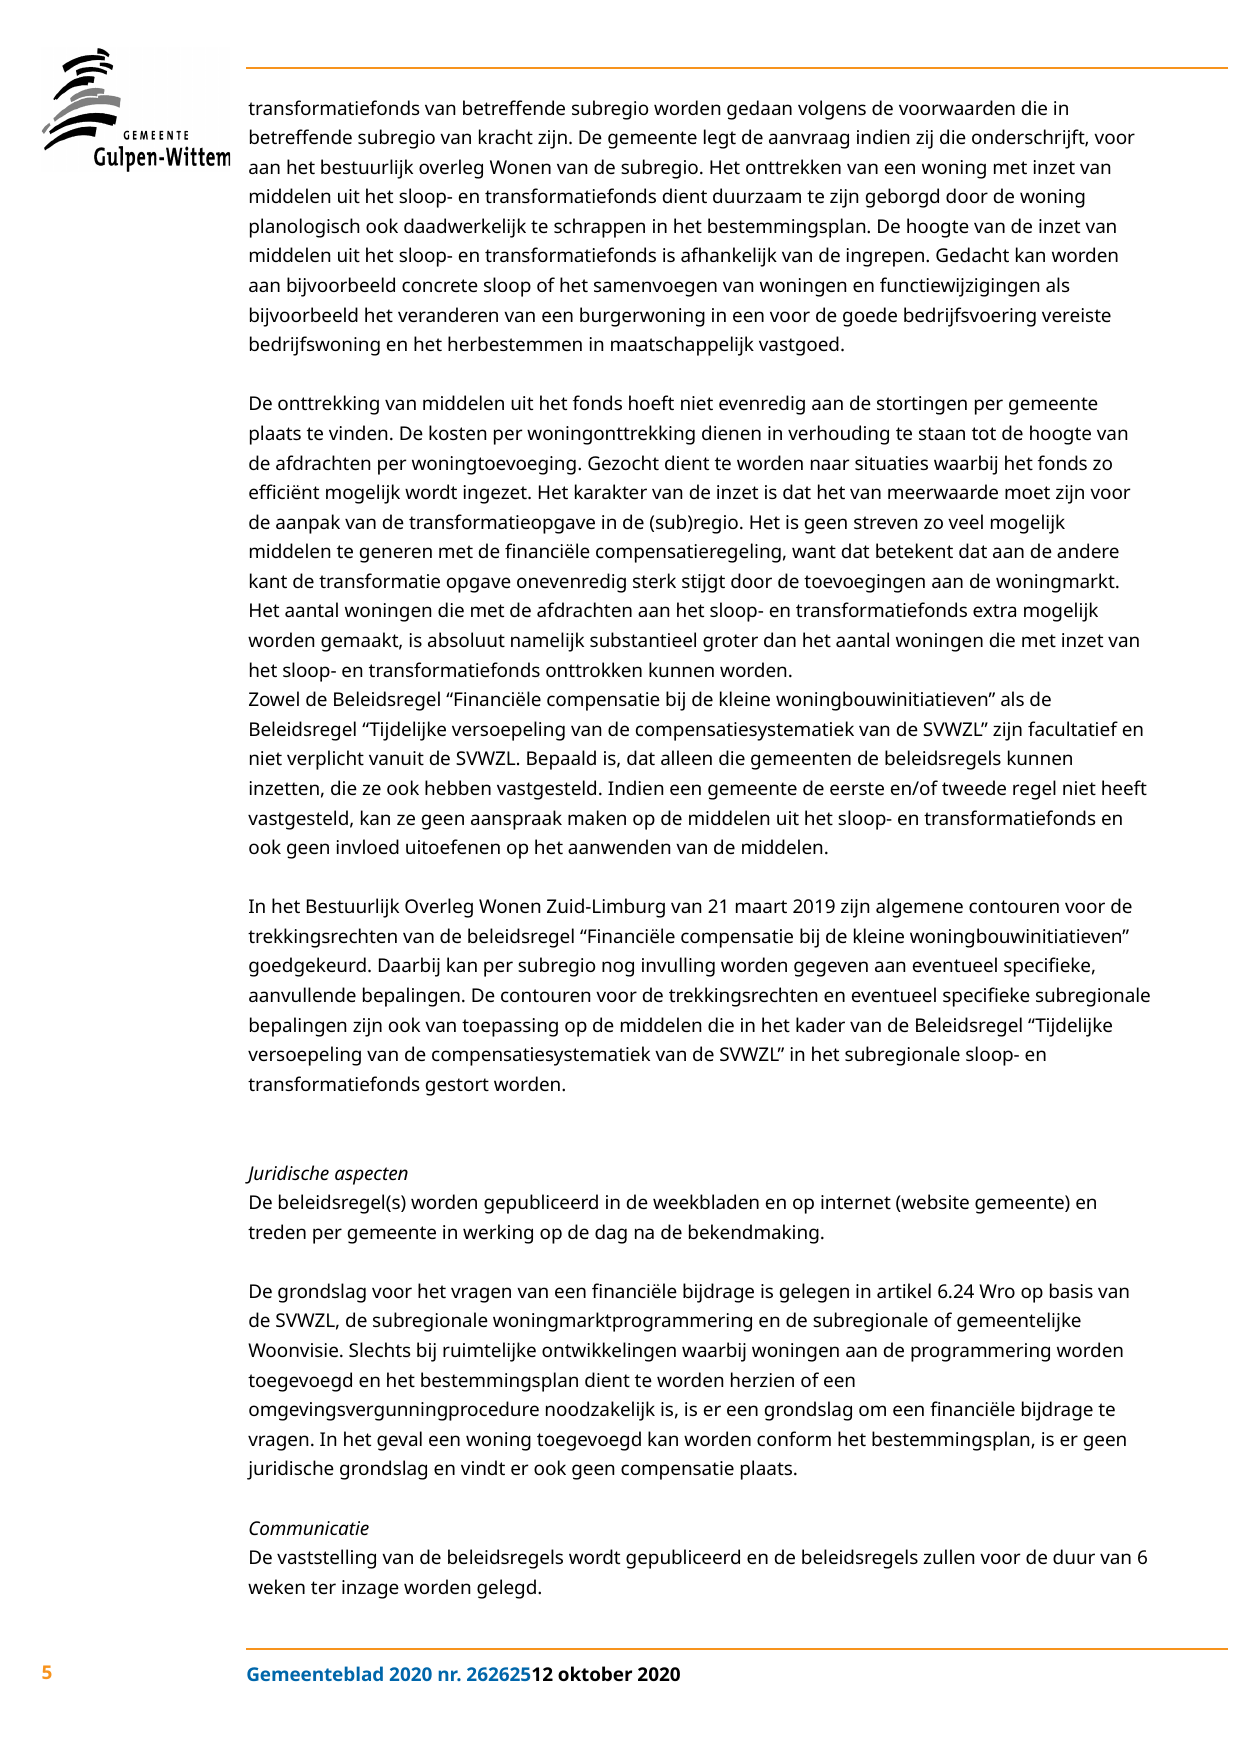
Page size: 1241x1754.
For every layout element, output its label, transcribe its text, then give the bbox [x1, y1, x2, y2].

text Communicatie [248, 1515, 1152, 1541]
text Juridische aspecten [248, 1160, 1152, 1186]
text De vaststelling van de beleidsregels wordt gepubliceerd en de beleidsregels zullen voor de duur van 6 weken ter inzage worden gelegd. [248, 1544, 1152, 1600]
text In het Bestuurlijk Overleg Wonen Zuid-Limburg van 21 maart 2019 zijn algemene contouren voor de trekkingsrechten van de beleidsregel “Financiële compensatie bij de kleine woningbouwinitiatieven” goedgekeurd. Daarbij kan per subregio nog invulling worden gegeven aan eventueel specifieke, aanvullende bepalingen. De contouren voor de trekkingsrechten en eventueel specifieke subregionale bepalingen zijn ook van toepassing op de middelen die in het kader van de Beleidsregel “Tijdelijke versoepeling van de compensatiesystematiek van de SVWZL” in het subregionale sloop- en transformatiefonds gestort worden. [248, 893, 1152, 1097]
text De beleidsregel(s) worden gepubliceerd in de weekbladen en op internet (website gemeente) en treden per gemeente in werking op de dag na de bekendmaking. [248, 1189, 1152, 1245]
picture [41, 47, 231, 172]
text De onttrekking van middelen uit het fonds hoeft niet evenredig aan de stortingen per gemeente plaats te vinden. De kosten per woningonttrekking dienen in verhouding te staan tot de hoogte van de afdrachten per woningtoevoeging. Gezocht dient te worden naar situaties waarbij het fonds zo efficiënt mogelijk wordt ingezet. Het karakter van de inzet is dat het van meerwaarde moet zijn voor de aanpak van de transformatieopgave in de (sub)regio. Het is geen streven zo veel mogelijk middelen te generen met de financiële compensatieregeling, want dat betekent dat aan de andere kant de transformatie opgave onevenredig sterk stijgt door de toevoegingen aan de woningmarkt. Het aantal woningen die met de afdrachten aan het sloop- en transformatiefonds extra mogelijk worden gemaakt, is absoluut namelijk substantieel groter dan het aantal woningen die met inzet van het sloop- en transformatiefonds onttrokken kunnen worden. [248, 391, 1152, 683]
text De grondslag voor het vragen van een financiële bijdrage is gelegen in artikel 6.24 Wro op basis van de SVWZL, de subregionale woningmarktprogrammering en de subregionale of gemeentelijke Woonvisie. Slechts bij ruimtelijke ontwikkelingen waarbij woningen aan de programmering worden toegevoegd en het bestemmingsplan dient te worden herzien of een omgevingsvergunningprocedure noodzakelijk is, is er een grondslag om een financiële bijdrage te vragen. In het geval een woning toegevoegd kan worden conform het bestemmingsplan, is er geen juridische grondslag en vindt er ook geen compensatie plaats. [248, 1278, 1152, 1481]
text transformatiefonds van betreffende subregio worden gedaan volgens de voorwaarden die in betreffende subregio van kracht zijn. De gemeente legt de aanvraag indien zij die onderschrijft, voor aan het bestuurlijk overleg Wonen van de subregio. Het onttrekken van een woning met inzet van middelen uit het sloop- en transformatiefonds dient duurzaam te zijn geborgd door de woning planologisch ook daadwerkelijk te schrappen in het bestemmingsplan. De hoogte van de inzet van middelen uit het sloop- en transformatiefonds is afhankelijk van de ingrepen. Gedacht kan worden aan bijvoorbeeld concrete sloop of het samenvoegen van woningen en functiewijzigingen als bijvoorbeeld het veranderen van een burgerwoning in een voor de goede bedrijfsvoering vereiste bedrijfswoning en het herbestemmen in maatschappelijk vastgoed. [248, 95, 1152, 357]
text Zowel de Beleidsregel “Financiële compensatie bij de kleine woningbouwinitiatieven” als de Beleidsregel “Tijdelijke versoepeling van de compensatiesystematiek van de SVWZL” zijn facultatief en niet verplicht vanuit de SVWZL. Bepaald is, dat alleen die gemeenten de beleidsregels kunnen inzetten, die ze ook hebben vastgesteld. Indien een gemeente de eerste en/of tweede regel niet heeft vastgesteld, kan ze geen aanspraak maken op de middelen uit het sloop- en transformatiefonds en ook geen invloed uitoefenen op het aanwenden van de middelen. [248, 686, 1152, 860]
